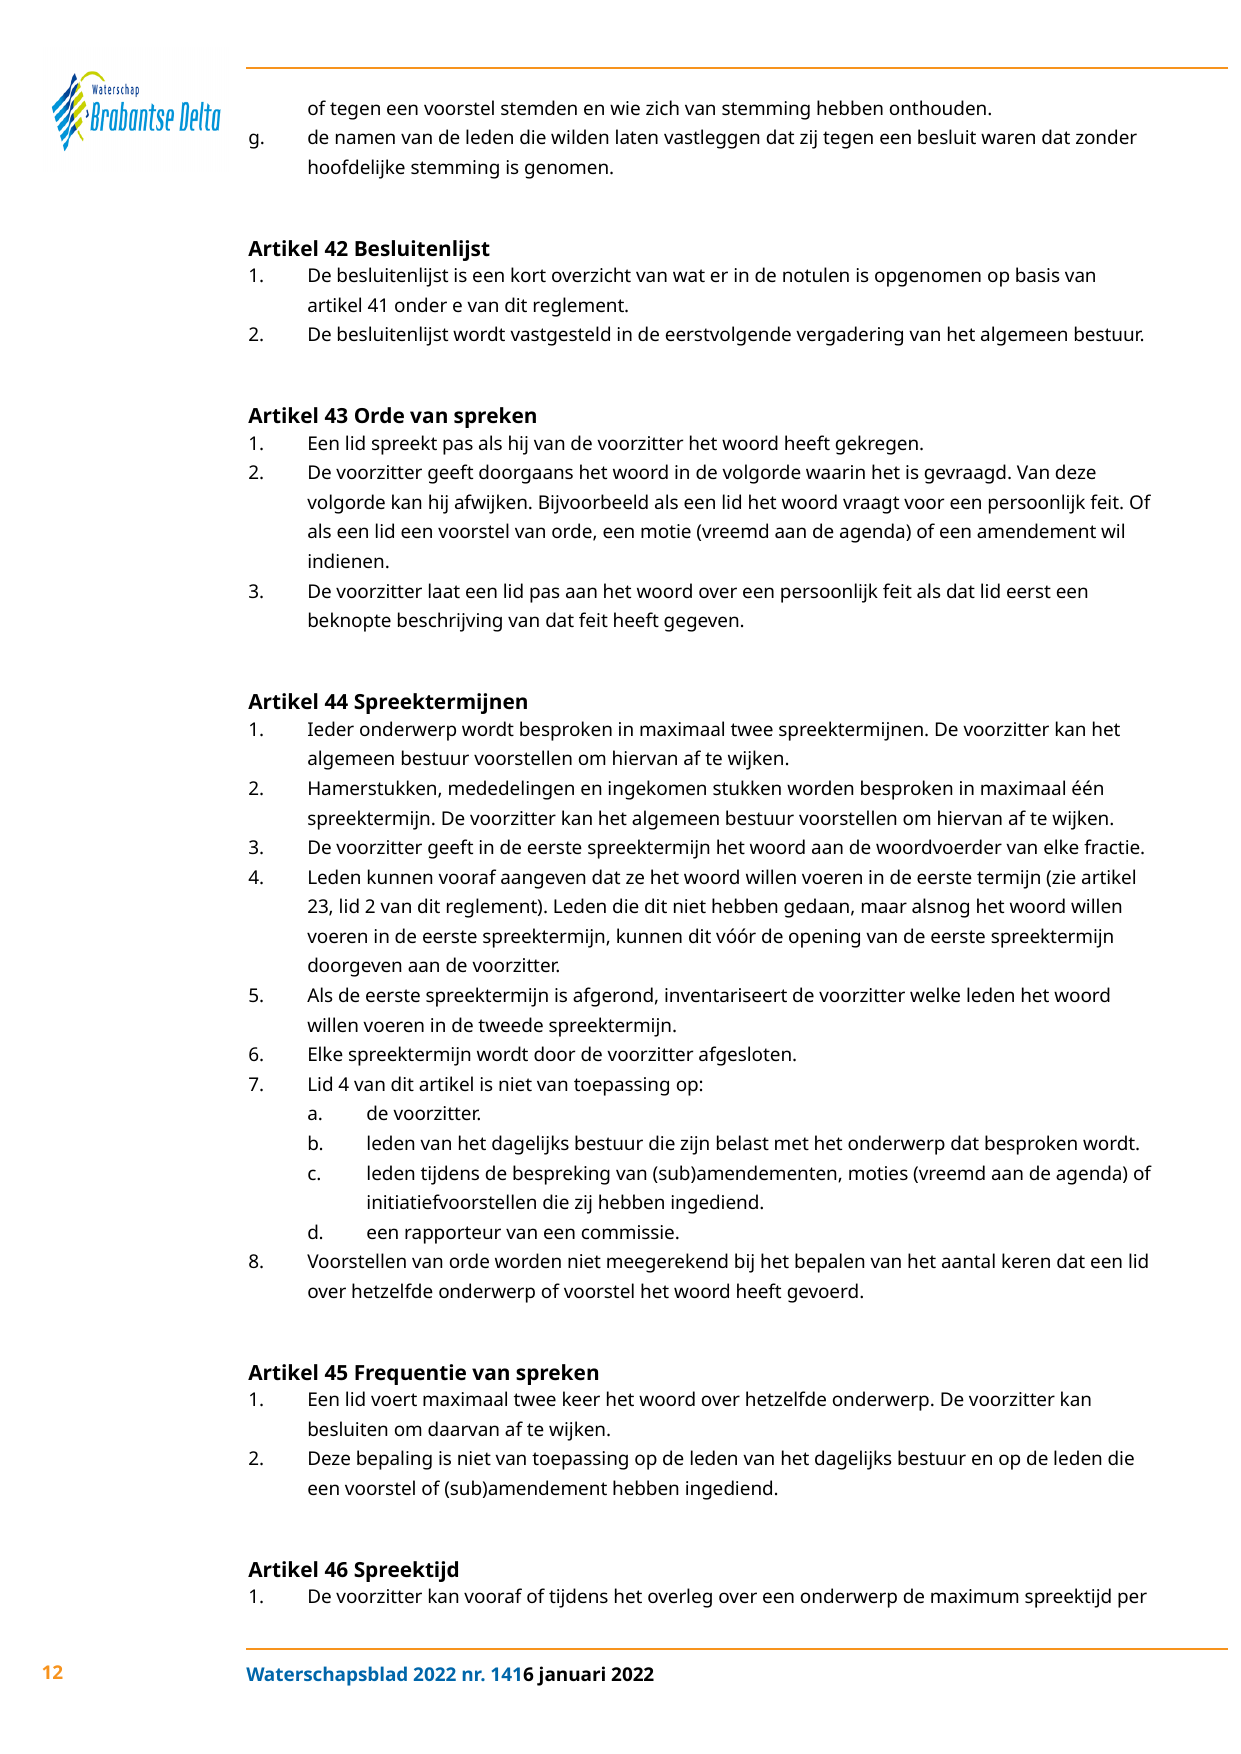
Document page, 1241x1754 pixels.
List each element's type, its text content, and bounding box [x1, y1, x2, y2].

list Ieder onderwerp wordt besproken in maximaal twee spreektermijnen. De voorzitter kan het algemeen bestuur voorstellen om hiervan af te wijken. [248, 716, 1152, 771]
list of tegen een voorstel stemden en wie zich van stemming hebben onthouden. [248, 95, 1152, 121]
list Een lid voert maximaal twee keer het woord over hetzelfde onderwerp. De voorzitter kan besluiten om daarvan af te wijken. [248, 1386, 1152, 1442]
list de namen van de leden die wilden laten vastleggen dat zij tegen een besluit waren dat zonder hoofdelijke stemming is genomen. [248, 124, 1152, 180]
list De voorzitter kan vooraf of tijdens het overleg over een onderwerp de maximum spreektijd per [248, 1584, 1152, 1609]
list een rapporteur van een commissie. [307, 1219, 1152, 1244]
text Artikel 42 Besluitenlijst [248, 234, 1152, 262]
list Deze bepaling is niet van toepassing op de leden van het dagelijks bestuur en op de leden die een voorstel of (sub)amendement hebben ingediend. [248, 1446, 1152, 1501]
picture [41, 47, 231, 172]
text Artikel 45 Frequentie van spreken [248, 1358, 1152, 1386]
list leden van het dagelijks bestuur die zijn belast met het onderwerp dat besproken wordt. [307, 1130, 1152, 1156]
list De voorzitter laat een lid pas aan het woord over een persoonlijk feit als dat lid eerst een beknopte beschrijving van dat feit heeft gegeven. [248, 578, 1152, 633]
list leden tijdens de bespreking van (sub)amendementen, moties (vreemd aan de agenda) of initiatiefvoorstellen die zij hebben ingediend. [307, 1160, 1152, 1215]
list Een lid spreekt pas als hij van de voorzitter het woord heeft gekregen. [248, 430, 1152, 456]
list Lid 4 van dit artikel is niet van toepassing op: [248, 1071, 1152, 1097]
list De besluitenlijst is een kort overzicht van wat er in de notulen is opgenomen op basis van artikel 41 onder e van dit reglement. [248, 262, 1152, 318]
list De voorzitter geeft in de eerste spreektermijn het woord aan de woordvoerder van elke fractie. [248, 834, 1152, 860]
list Leden kunnen vooraf aangeven dat ze het woord willen voeren in de eerste termijn (zie artikel 23, lid 2 van dit reglement). Leden die dit niet hebben gedaan, maar alsnog het woord willen voeren in de eerste spreektermijn, kunnen dit vóór de opening van de eerste spreektermijn doorgeven aan de voorzitter. [248, 864, 1152, 978]
list De voorzitter geeft doorgaans het woord in de volgorde waarin het is gevraagd. Van deze volgorde kan hij afwijken. Bijvoorbeeld als een lid het woord vraagt voor een persoonlijk feit. Of als een lid een voorstel van orde, een motie (vreemd aan de agenda) of een amendement wil indienen. [248, 459, 1152, 574]
text Artikel 43 Orde van spreken [248, 402, 1152, 430]
list Hamerstukken, mededelingen en ingekomen stukken worden besproken in maximaal één spreektermijn. De voorzitter kan het algemeen bestuur voorstellen om hiervan af te wijken. [248, 775, 1152, 830]
list Elke spreektermijn wordt door de voorzitter afgesloten. [248, 1041, 1152, 1067]
list Voorstellen van orde worden niet meegerekend bij het bepalen van het aantal keren dat een lid over hetzelfde onderwerp of voorstel het woord heeft gevoerd. [248, 1248, 1152, 1304]
list Als de eerste spreektermijn is afgerond, inventariseert de voorzitter welke leden het woord willen voeren in de tweede spreektermijn. [248, 982, 1152, 1037]
text Artikel 46 Spreektijd [248, 1555, 1152, 1584]
list de voorzitter. [307, 1101, 1152, 1126]
list De besluitenlijst wordt vastgesteld in de eerstvolgende vergadering van het algemeen bestuur. [248, 322, 1152, 347]
text Artikel 44 Spreektermijnen [248, 687, 1152, 716]
